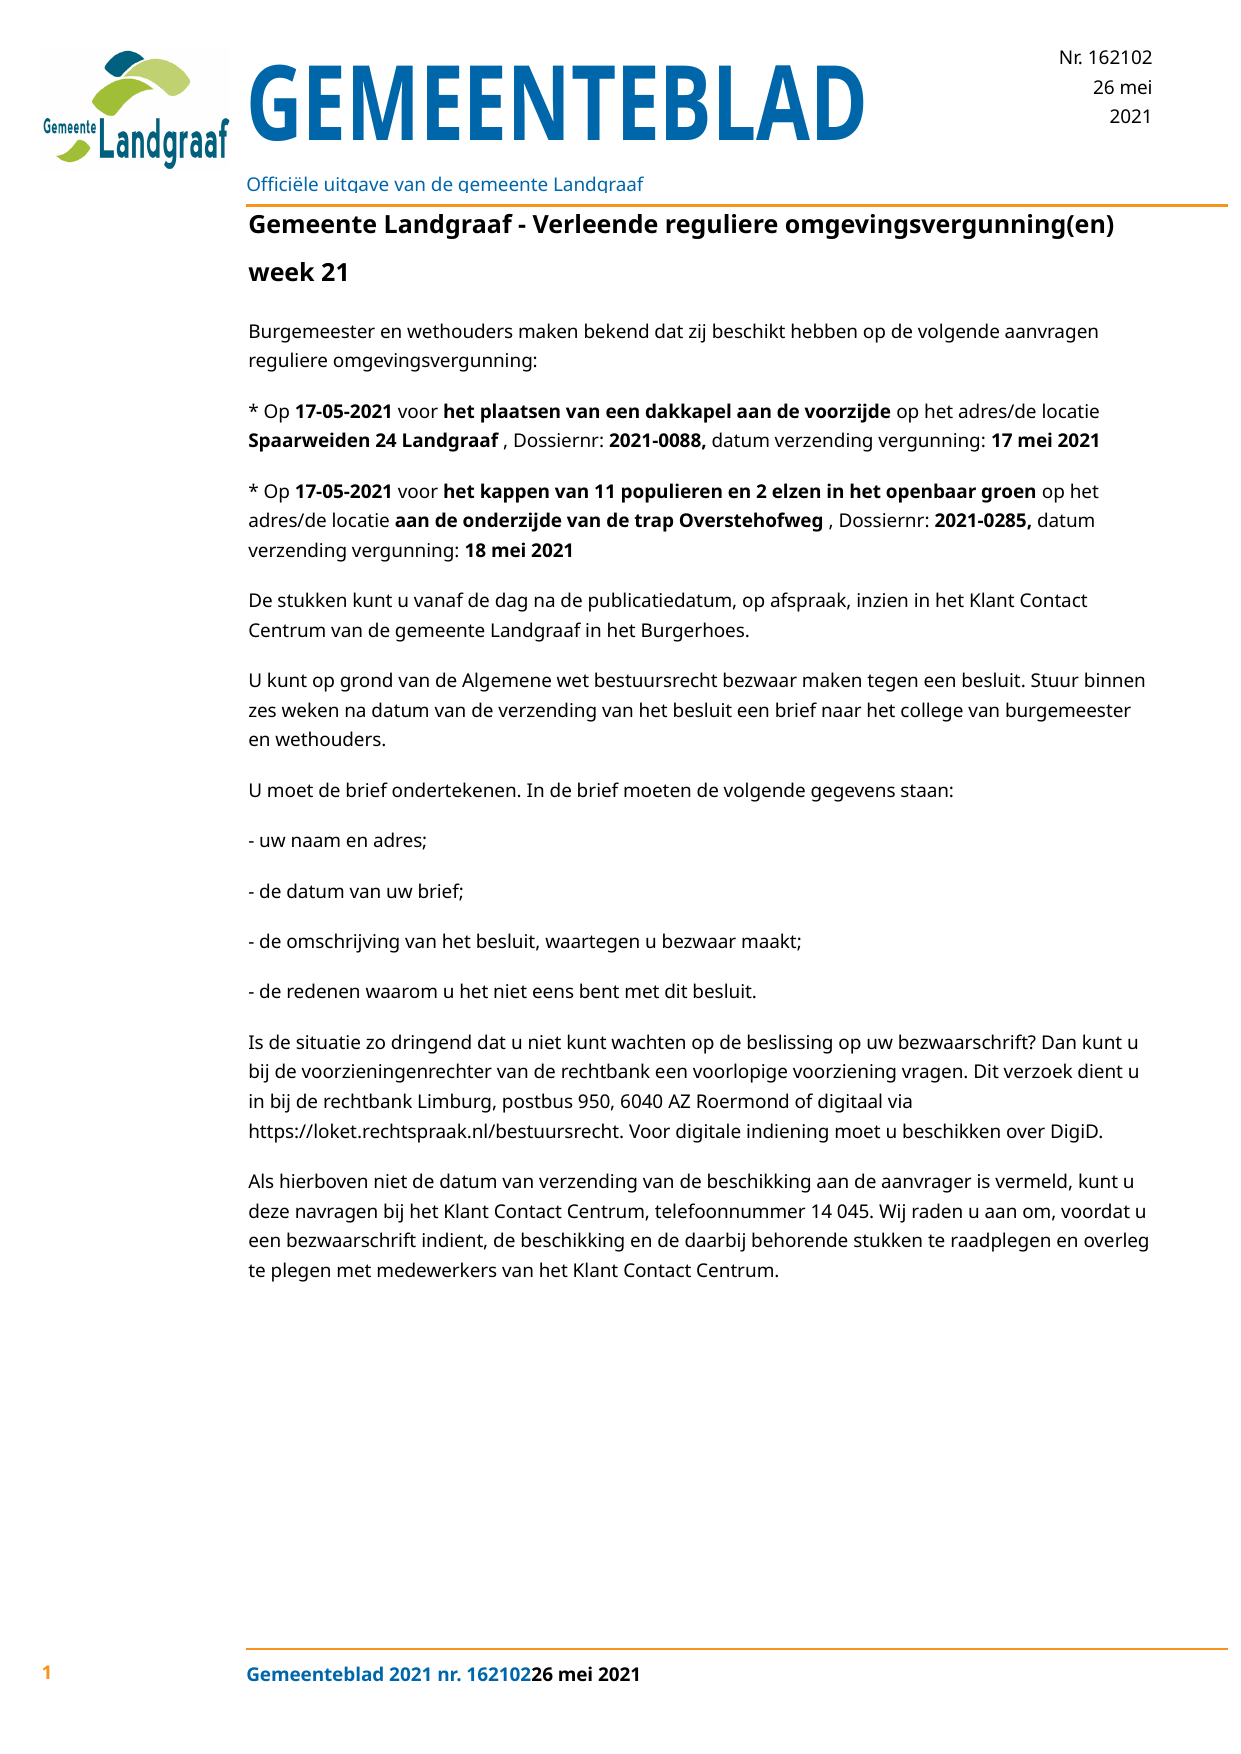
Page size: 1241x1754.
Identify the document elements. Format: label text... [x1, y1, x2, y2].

text U kunt op grond van de Algemene wet bestuursrecht bezwaar maken tegen een besluit. Stuur binnen zes weken na datum van de verzending van het besluit een brief naar het college van burgemeester en wethouders. [248, 667, 1152, 752]
text Als hierboven niet de datum van verzending van de beschikking aan de aanvrager is vermeld, kunt u deze navragen bij het Klant Contact Centrum, telefoonnummer 14 045. Wij raden u aan om, voordat u een bezwaarschrift indient, de beschikking en de daarbij behorende stukken te raadplegen en overleg te plegen met medewerkers van het Klant Contact Centrum. [248, 1168, 1152, 1283]
picture [41, 47, 231, 172]
text Burgemeester en wethouders maken bekend dat zij beschikt hebben op de volgende aanvragen reguliere omgevingsvergunning: [248, 318, 1152, 373]
text * Op 17-05-2021 voor het plaatsen van een dakkapel aan de voorzijde op het adres/de locatie Spaarweiden 24 Landgraaf , Dossiernr: 2021-0088, datum verzending vergunning: 17 mei 2021 [248, 398, 1152, 453]
text U moet de brief ondertekenen. In de brief moeten de volgende gegevens staan: [248, 777, 1152, 803]
text - de omschrijving van het besluit, waartegen u bezwaar maakt; [248, 928, 1152, 954]
text Is de situatie zo dringend dat u niet kunt wachten op de beslissing op uw bezwaarschrift? Dan kunt u bij de voorzieningenrechter van de rechtbank een voorlopige voorziening vragen. Dit verzoek dient u in bij de rechtbank Limburg, postbus 950, 6040 AZ Roermond of digitaal via https://loket.rechtspraak.nl/bestuursrecht. Voor digitale indiening moet u beschikken over DigiD. [248, 1029, 1152, 1144]
text De stukken kunt u vanaf de dag na de publicatiedatum, op afspraak, inzien in het Klant Contact Centrum van de gemeente Landgraaf in het Burgerhoes. [248, 587, 1152, 643]
text Gemeente Landgraaf - Verleende reguliere omgevingsvergunning(en) week 21 [248, 207, 1152, 288]
text - de datum van uw brief; [248, 878, 1152, 904]
text - uw naam en adres; [248, 827, 1152, 853]
text - de redenen waarom u het niet eens bent met dit besluit. [248, 979, 1152, 1004]
text * Op 17-05-2021 voor het kappen van 11 populieren en 2 elzen in het openbaar groen op het adres/de locatie aan de onderzijde van de trap Overstehofweg , Dossiernr: 2021-0285, datum verzending vergunning: 18 mei 2021 [248, 478, 1152, 563]
